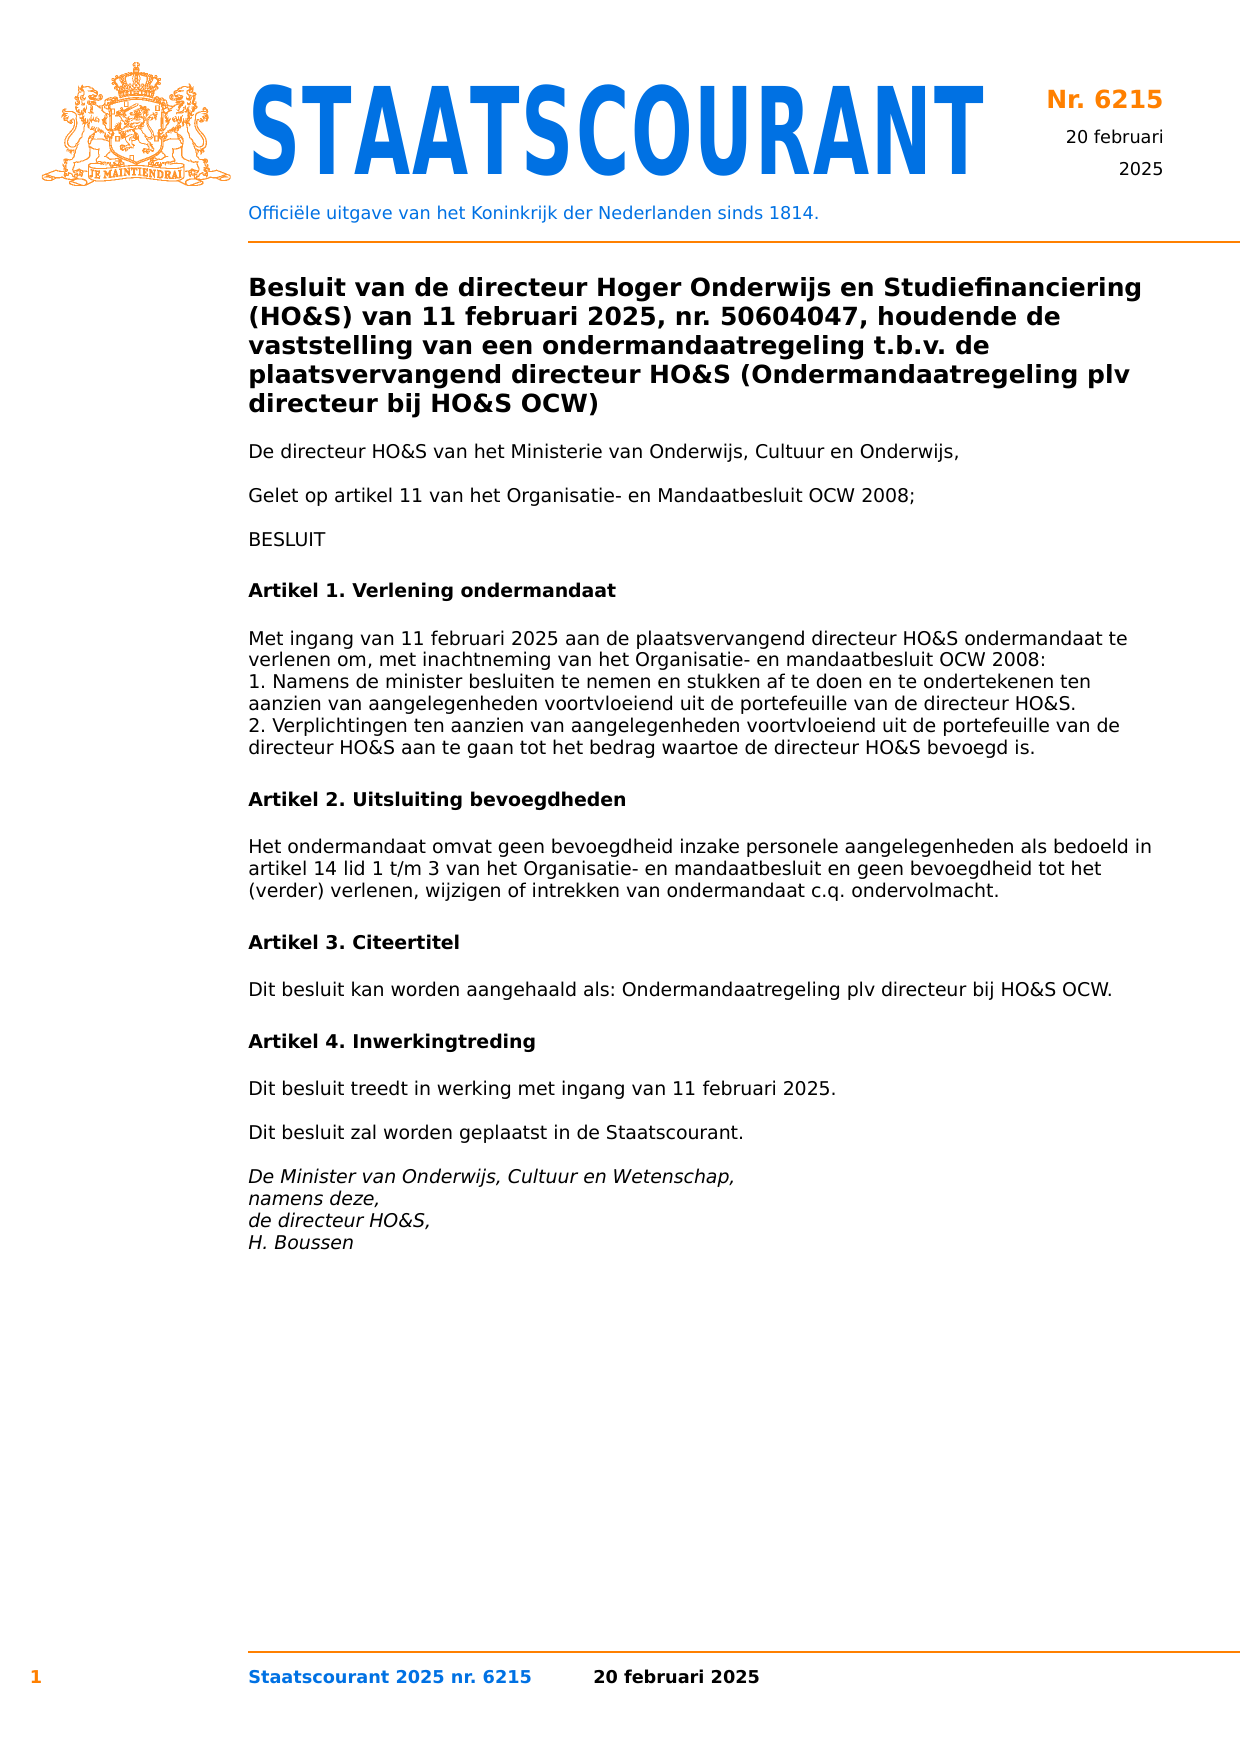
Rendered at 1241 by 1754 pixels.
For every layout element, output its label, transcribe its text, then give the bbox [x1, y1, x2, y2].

text 2. Verplichtingen ten aanzien van aangelegenheden voortvloeiend uit de portefeuille van de directeur HO&S aan te gaan tot het bedrag waartoe de directeur HO&S bevoegd is. [248, 715, 1163, 759]
text De directeur HO&S van het Ministerie van Onderwijs, Cultuur en Onderwijs, [248, 441, 1163, 463]
text Met ingang van 11 februari 2025 aan de plaatsvervangend directeur HO&S ondermandaat te verlenen om, met inachtneming van het Organisatie- en mandaatbesluit OCW 2008: [248, 627, 1163, 671]
table_header Nr. 6215 [998, 62, 1240, 121]
subtitle Artikel 3. Citeertitel [248, 932, 1163, 954]
subtitle Besluit van de directeur Hoger Onderwijs en Studiefinanciering (HO&S) van 11 februari 2025, nr. 50604047, houdende de vaststelling van een ondermandaatregeling t.b.v. de plaatsvervangend directeur HO&S (Ondermandaatregeling plv directeur bij HO&S OCW) [248, 273, 1163, 419]
picture [41, 62, 231, 186]
text De Minister van Onderwijs, Cultuur en Wetenschap, namens deze, de directeur HO&S, H. Boussen [248, 1166, 1163, 1254]
text Dit besluit zal worden geplaatst in de Staatscourant. [248, 1122, 1163, 1144]
table_header [25, 62, 248, 241]
subtitle Artikel 4. Inwerkingtreding [248, 1031, 1163, 1053]
table_cell 2025 [998, 153, 1240, 203]
table_cell 20 februari [998, 121, 1240, 153]
text Het ondermandaat omvat geen bevoegdheid inzake personele aangelegenheden als bedoeld in artikel 14 lid 1 t/m 3 van het Organisatie- en mandaatbesluit en geen bevoegdheid tot het (verder) verlenen, wijzigen of intrekken van ondermandaat c.q. ondervolmacht. [248, 836, 1163, 902]
table_cell Officiële uitgave van het Koninkrijk der Nederlanden sinds 1814. [248, 203, 1240, 241]
text Dit besluit kan worden aangehaald als: Ondermandaatregeling plv directeur bij HO&S OCW. [248, 979, 1163, 1001]
text Dit besluit treedt in werking met ingang van 11 februari 2025. [248, 1078, 1163, 1100]
text 1. Namens de minister besluiten te nemen en stukken af te doen en te ondertekenen ten aanzien van aangelegenheden voortvloeiend uit de portefeuille van de directeur HO&S. [248, 671, 1163, 715]
table_header STAATSCOURANT [248, 62, 998, 203]
subtitle Artikel 2. Uitsluiting bevoegdheden [248, 789, 1163, 811]
text Gelet op artikel 11 van het Organisatie- en Mandaatbesluit OCW 2008; [248, 484, 1163, 507]
subtitle Artikel 1. Verlening ondermandaat [248, 580, 1163, 602]
text BESLUIT [248, 528, 1163, 550]
